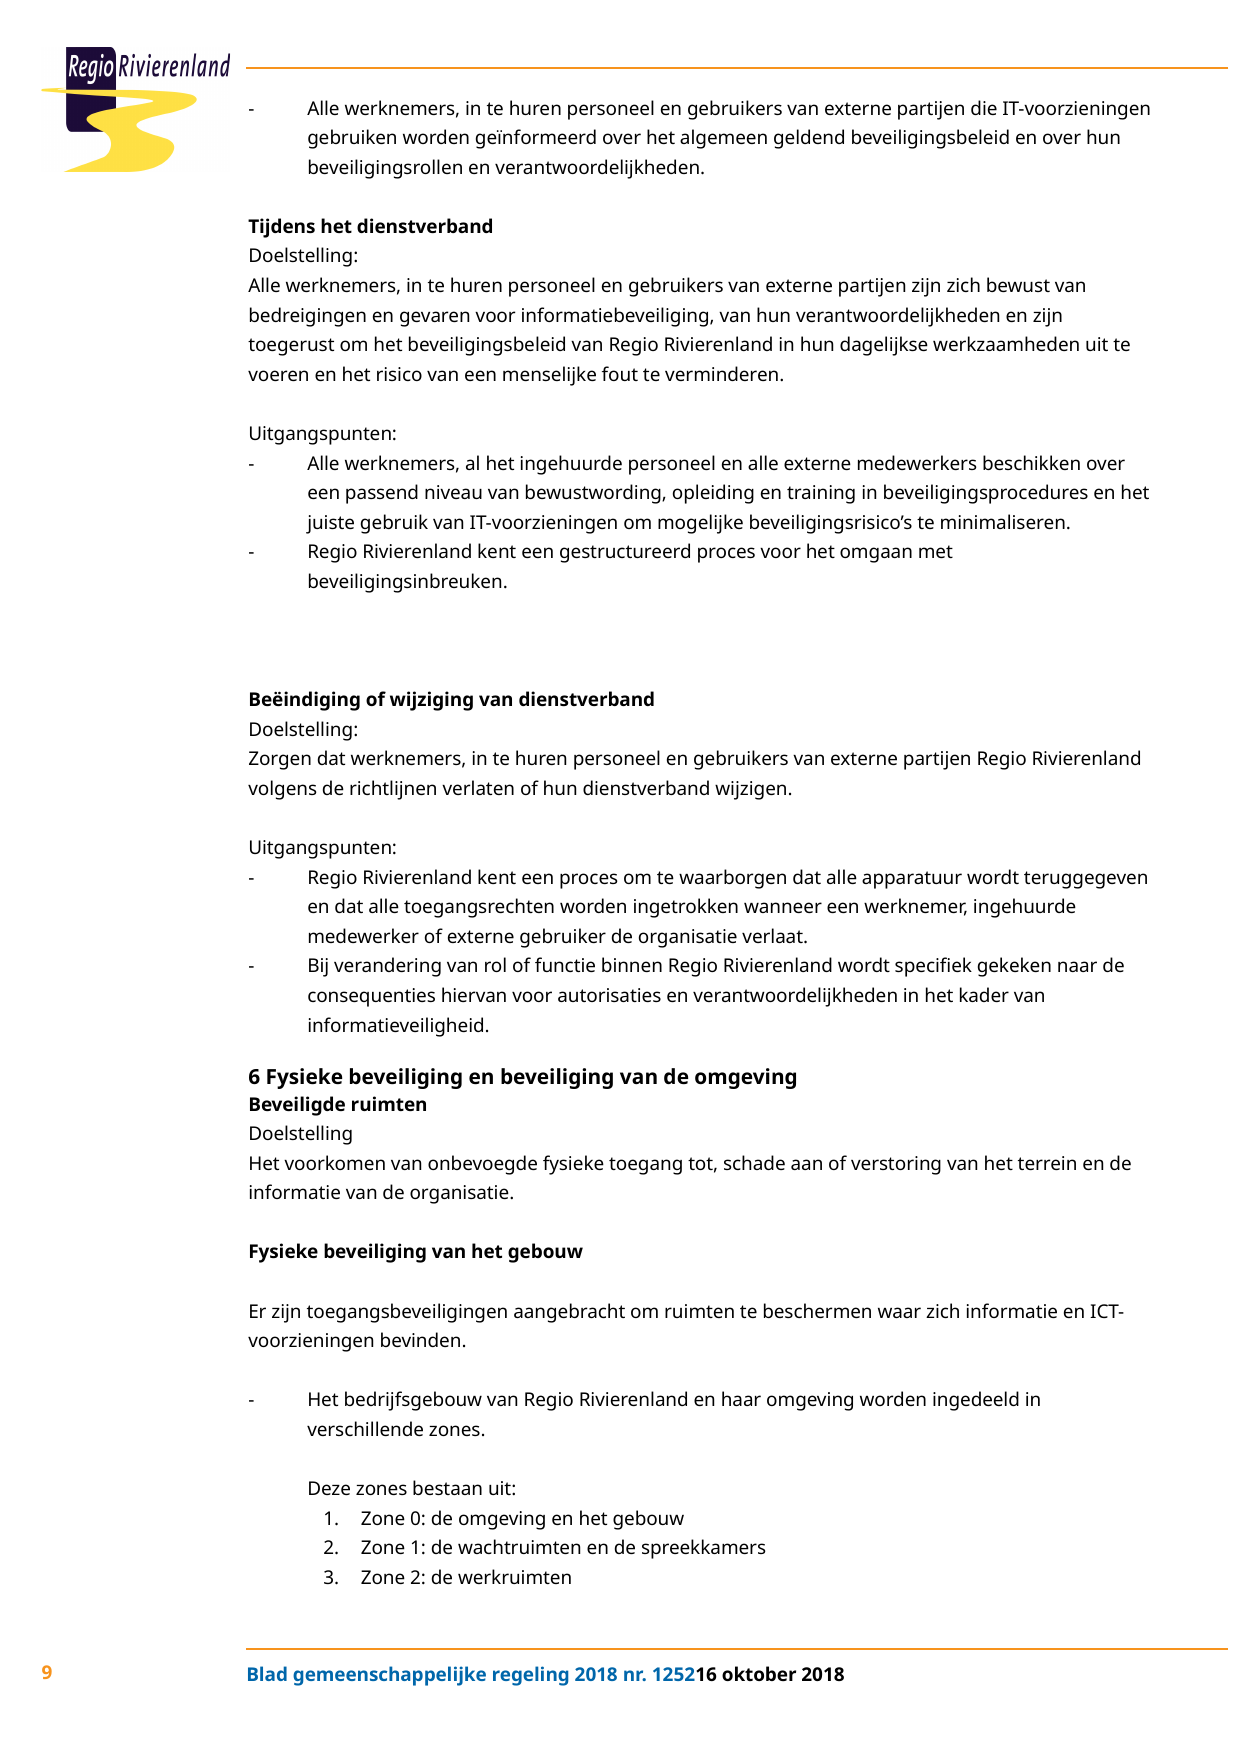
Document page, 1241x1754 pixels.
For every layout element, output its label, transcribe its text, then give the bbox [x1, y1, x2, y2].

text Doelstelling [248, 1120, 1152, 1146]
list Zone 0: de omgeving en het gebouw [323, 1505, 1152, 1531]
list Zone 1: de wachtruimten en de spreekkamers [323, 1534, 1152, 1560]
text Beveiligde ruimten [248, 1091, 1152, 1116]
list Regio Rivierenland kent een proces om te waarborgen dat alle apparatuur wordt teruggegeven en dat alle toegangsrechten worden ingetrokken wanneer een werknemer, ingehuurde medewerker of externe gebruiker de organisatie verlaat. [248, 864, 1152, 949]
text Uitgangspunten: [248, 420, 1152, 446]
text Beëindiging of wijziging van dienstverband [248, 686, 1152, 712]
text Doelstelling: [248, 243, 1152, 268]
text Tijdens het dienstverband [248, 213, 1152, 239]
text 6 Fysieke beveiliging en beveiliging van de omgeving [248, 1062, 1152, 1091]
list Het bedrijfsgebouw van Regio Rivierenland en haar omgeving worden ingedeeld in verschillende zones. [248, 1387, 1152, 1442]
text Zorgen dat werknemers, in te huren personeel en gebruikers van externe partijen Regio Rivierenland volgens de richtlijnen verlaten of hun dienstverband wijzigen. [248, 746, 1152, 801]
text Alle werknemers, in te huren personeel en gebruikers van externe partijen zijn zich bewust van bedreigingen en gevaren voor informatiebeveiliging, van hun verantwoordelijkheden en zijn toegerust om het beveiligingsbeleid van Regio Rivierenland in hun dagelijkse werkzaamheden uit te voeren en het risico van een menselijke fout te verminderen. [248, 272, 1152, 387]
picture [41, 47, 231, 172]
text Fysieke beveiliging van het gebouw [248, 1239, 1152, 1264]
text Er zijn toegangsbeveiligingen aangebracht om ruimten te beschermen waar zich informatie en ICT-voorzieningen bevinden. [248, 1298, 1152, 1353]
text Het voorkomen van onbevoegde fysieke toegang tot, schade aan of verstoring van het terrein en de informatie van de organisatie. [248, 1150, 1152, 1205]
text Doelstelling: [248, 716, 1152, 742]
list Alle werknemers, al het ingehuurde personeel en alle externe medewerkers beschikken over een passend niveau van bewustwording, opleiding en training in beveiligingsprocedures en het juiste gebruik van IT-voorzieningen om mogelijke beveiligingsrisico’s te minimaliseren. [248, 450, 1152, 535]
list Zone 2: de werkruimten [323, 1564, 1152, 1590]
list Bij verandering van rol of functie binnen Regio Rivierenland wordt specifiek gekeken naar de consequenties hiervan voor autorisaties en verantwoordelijkheden in het kader van informatieveiligheid. [248, 953, 1152, 1038]
list Deze zones bestaan uit: [248, 1475, 1152, 1501]
list Alle werknemers, in te huren personeel en gebruikers van externe partijen die IT-voorzieningen gebruiken worden geïnformeerd over het algemeen geldend beveiligingsbeleid en over hun beveiligingsrollen en verantwoordelijkheden. [248, 95, 1152, 180]
list Regio Rivierenland kent een gestructureerd proces voor het omgaan met beveiligingsinbreuken. [248, 538, 1152, 594]
text Uitgangspunten: [248, 834, 1152, 860]
